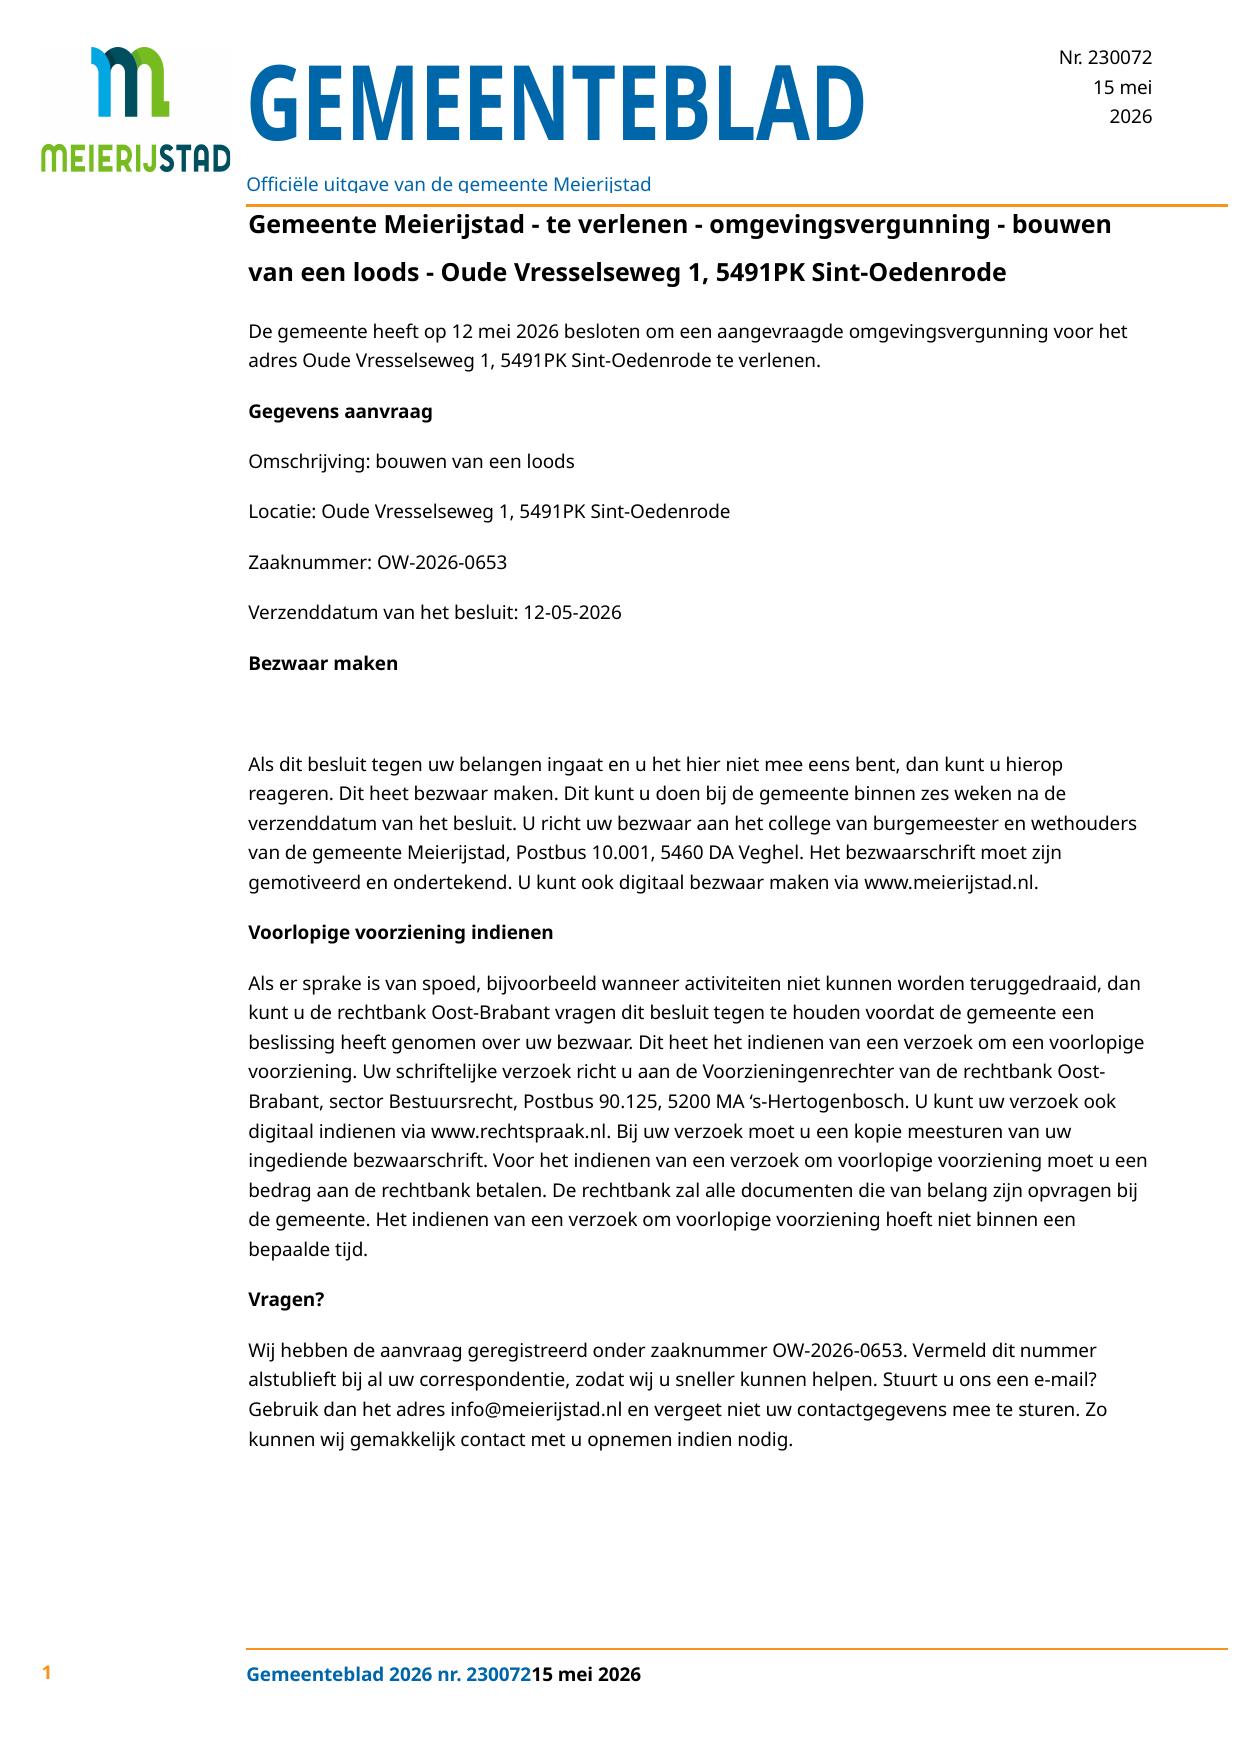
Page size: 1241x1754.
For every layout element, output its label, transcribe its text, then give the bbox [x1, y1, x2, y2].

text Als dit besluit tegen uw belangen ingaat en u het hier niet mee eens bent, dan kunt u hierop reageren. Dit heet bezwaar maken. Dit kunt u doen bij de gemeente binnen zes weken na de verzenddatum van het besluit. U richt uw bezwaar aan het college van burgemeester en wethouders van de gemeente Meierijstad, Postbus 10.001, 5460 DA Veghel. Het bezwaarschrift moet zijn gemotiveerd en ondertekend. U kunt ook digitaal bezwaar maken via www.meierijstad.nl. [248, 751, 1152, 895]
text Gemeente Meierijstad - te verlenen - omgevingsvergunning - bouwen van een loods - Oude Vresselseweg 1, 5491PK Sint-Oedenrode [248, 207, 1152, 288]
text Als er sprake is van spoed, bijvoorbeeld wanneer activiteiten niet kunnen worden teruggedraaid, dan kunt u de rechtbank Oost-Brabant vragen dit besluit tegen te houden voordat de gemeente een beslissing heeft genomen over uw bezwaar. Dit heet het indienen van een verzoek om een voorlopige voorziening. Uw schriftelijke verzoek richt u aan de Voorzieningenrechter van de rechtbank Oost-Brabant, sector Bestuursrecht, Postbus 90.125, 5200 MA ‘s-Hertogenbosch. U kunt uw verzoek ook digitaal indienen via www.rechtspraak.nl. Bij uw verzoek moet u een kopie meesturen van uw ingediende bezwaarschrift. Voor het indienen van een verzoek om voorlopige voorziening moet u een bedrag aan de rechtbank betalen. De rechtbank zal alle documenten die van belang zijn opvragen bij de gemeente. Het indienen van een verzoek om voorlopige voorziening hoeft niet binnen een bepaalde tijd. [248, 970, 1152, 1262]
text Verzenddatum van het besluit: 12-05-2026 [248, 599, 1152, 625]
text Gegevens aanvraag [248, 398, 1152, 424]
text Locatie: Oude Vresselseweg 1, 5491PK Sint-Oedenrode [248, 499, 1152, 524]
picture [41, 47, 231, 172]
text Omschrijving: bouwen van een loods [248, 448, 1152, 474]
text Wij hebben de aanvraag geregistreerd onder zaaknummer OW-2026-0653. Vermeld dit nummer alstublieft bij al uw correspondentie, zodat wij u sneller kunnen helpen. Stuurt u ons een e-mail? Gebruik dan het adres info@meierijstad.nl en vergeet niet uw contactgegevens mee te sturen. Zo kunnen wij gemakkelijk contact met u opnemen indien nodig. [248, 1337, 1152, 1452]
text Voorlopige voorziening indienen [248, 919, 1152, 945]
text Bezwaar maken [248, 650, 1152, 676]
text Zaaknummer: OW-2026-0653 [248, 549, 1152, 575]
text Vragen? [248, 1287, 1152, 1312]
text De gemeente heeft op 12 mei 2026 besloten om een aangevraagde omgevingsvergunning voor het adres Oude Vresselseweg 1, 5491PK Sint-Oedenrode te verlenen. [248, 318, 1152, 373]
